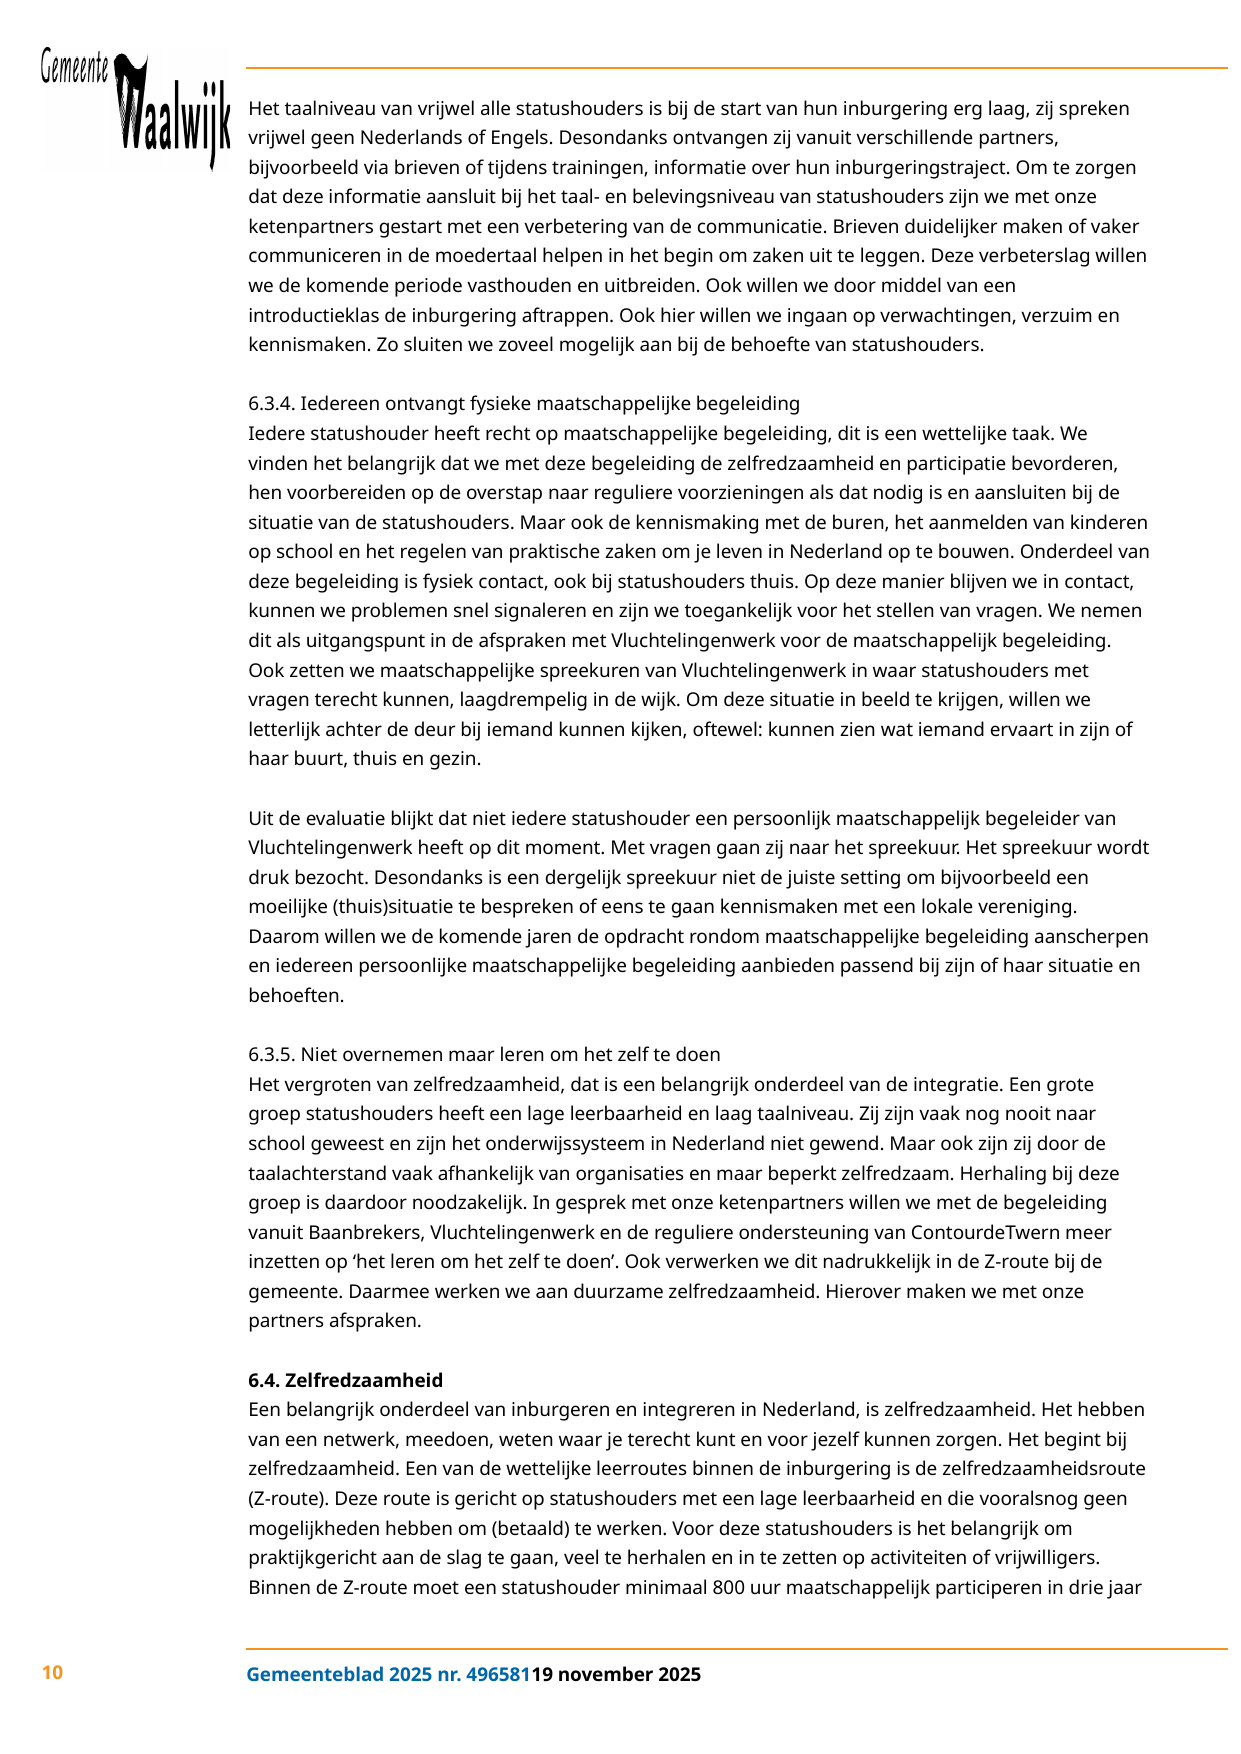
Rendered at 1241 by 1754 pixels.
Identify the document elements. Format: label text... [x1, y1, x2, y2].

text Uit de evaluatie blijkt dat niet iedere statushouder een persoonlijk maatschappelijk begeleider van Vluchtelingenwerk heeft op dit moment. Met vragen gaan zij naar het spreekuur. Het spreekuur wordt druk bezocht. Desondanks is een dergelijk spreekuur niet de juiste setting om bijvoorbeeld een moeilijke (thuis)situatie te bespreken of eens te gaan kennismaken met een lokale vereniging. Daarom willen we de komende jaren de opdracht rondom maatschappelijke begeleiding aanscherpen en iedereen persoonlijke maatschappelijke begeleiding aanbieden passend bij zijn of haar situatie en behoeften. [248, 805, 1152, 1008]
text Het taalniveau van vrijwel alle statushouders is bij de start van hun inburgering erg laag, zij spreken vrijwel geen Nederlands of Engels. Desondanks ontvangen zij vanuit verschillende partners, bijvoorbeeld via brieven of tijdens trainingen, informatie over hun inburgeringstraject. Om te zorgen dat deze informatie aansluit bij het taal- en belevingsniveau van statushouders zijn we met onze ketenpartners gestart met een verbetering van de communicatie. Brieven duidelijker maken of vaker communiceren in de moedertaal helpen in het begin om zaken uit te leggen. Deze verbeterslag willen we de komende periode vasthouden en uitbreiden. Ook willen we door middel van een introductieklas de inburgering aftrappen. Ook hier willen we ingaan op verwachtingen, verzuim en kennismaken. Zo sluiten we zoveel mogelijk aan bij de behoefte van statushouders. [248, 95, 1152, 357]
text Een belangrijk onderdeel van inburgeren en integreren in Nederland, is zelfredzaamheid. Het hebben van een netwerk, meedoen, weten waar je terecht kunt en voor jezelf kunnen zorgen. Het begint bij zelfredzaamheid. Een van de wettelijke leerroutes binnen de inburgering is de zelfredzaamheidsroute (Z-route). Deze route is gericht op statushouders met een lage leerbaarheid en die vooralsnog geen mogelijkheden hebben om (betaald) te werken. Voor deze statushouders is het belangrijk om praktijkgericht aan de slag te gaan, veel te herhalen en in te zetten op activiteiten of vrijwilligers. Binnen de Z-route moet een statushouder minimaal 800 uur maatschappelijk participeren in drie jaar [248, 1396, 1152, 1600]
text Het vergroten van zelfredzaamheid, dat is een belangrijk onderdeel van de integratie. Een grote groep statushouders heeft een lage leerbaarheid en laag taalniveau. Zij zijn vaak nog nooit naar school geweest en zijn het onderwijssysteem in Nederland niet gewend. Maar ook zijn zij door de taalachterstand vaak afhankelijk van organisaties en maar beperkt zelfredzaam. Herhaling bij deze groep is daardoor noodzakelijk. In gesprek met onze ketenpartners willen we met de begeleiding vanuit Baanbrekers, Vluchtelingenwerk en de reguliere ondersteuning van ContourdeTwern meer inzetten op ‘het leren om het zelf te doen’. Ook verwerken we dit nadrukkelijk in de Z-route bij de gemeente. Daarmee werken we aan duurzame zelfredzaamheid. Hierover maken we met onze partners afspraken. [248, 1071, 1152, 1333]
text 6.4. Zelfredzaamheid [248, 1367, 1152, 1393]
text 6.3.5. Niet overnemen maar leren om het zelf te doen [248, 1041, 1152, 1067]
picture [41, 47, 231, 172]
text 6.3.4. Iedereen ontvangt fysieke maatschappelijke begeleiding [248, 391, 1152, 416]
text Iedere statushouder heeft recht op maatschappelijke begeleiding, dit is een wettelijke taak. We vinden het belangrijk dat we met deze begeleiding de zelfredzaamheid en participatie bevorderen, hen voorbereiden op de overstap naar reguliere voorzieningen als dat nodig is en aansluiten bij de situatie van de statushouders. Maar ook de kennismaking met de buren, het aanmelden van kinderen op school en het regelen van praktische zaken om je leven in Nederland op te bouwen. Onderdeel van deze begeleiding is fysiek contact, ook bij statushouders thuis. Op deze manier blijven we in contact, kunnen we problemen snel signaleren en zijn we toegankelijk voor het stellen van vragen. We nemen dit als uitgangspunt in de afspraken met Vluchtelingenwerk voor de maatschappelijk begeleiding. Ook zetten we maatschappelijke spreekuren van Vluchtelingenwerk in waar statushouders met vragen terecht kunnen, laagdrempelig in de wijk. Om deze situatie in beeld te krijgen, willen we letterlijk achter de deur bij iemand kunnen kijken, oftewel: kunnen zien wat iemand ervaart in zijn of haar buurt, thuis en gezin. [248, 420, 1152, 771]
